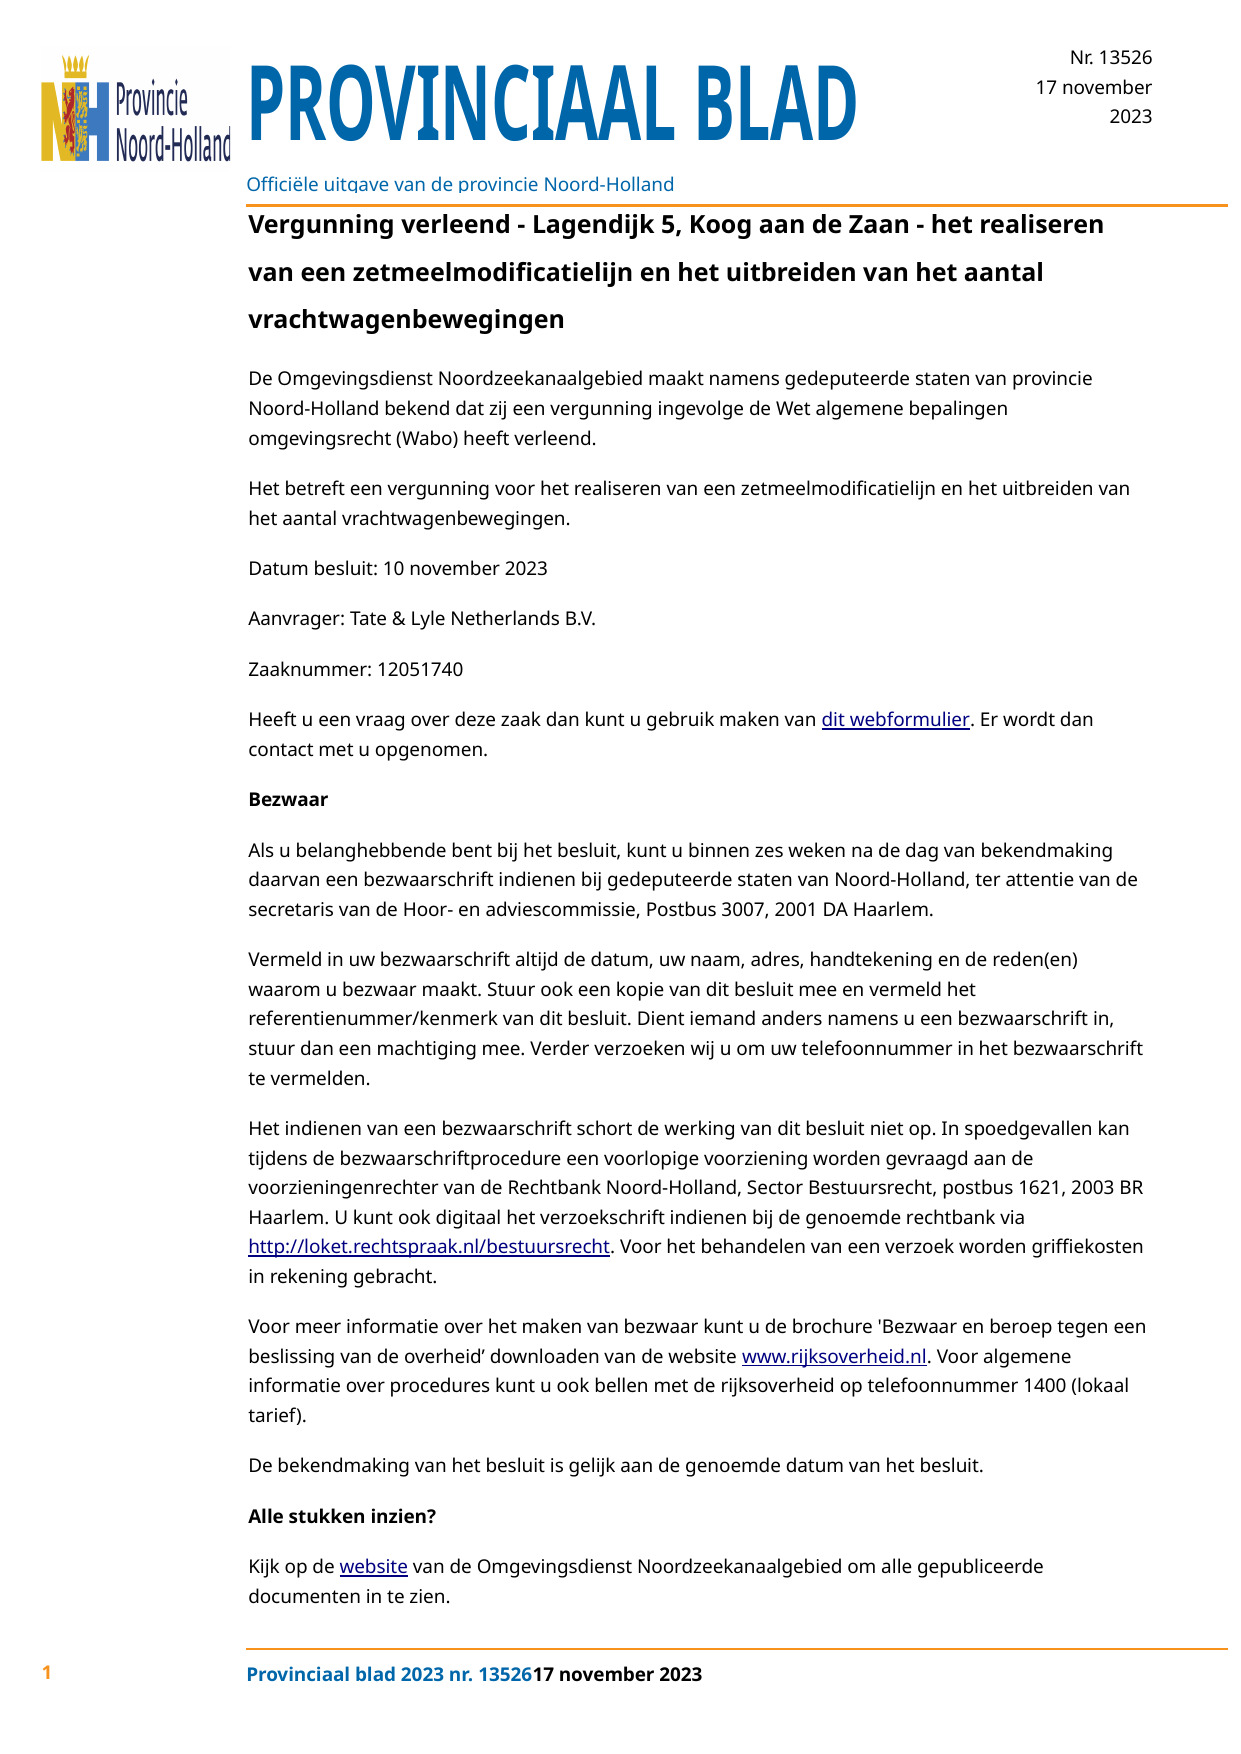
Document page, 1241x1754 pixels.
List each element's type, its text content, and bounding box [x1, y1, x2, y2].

text Zaaknummer: 12051740 [248, 656, 1152, 682]
text De bekendmaking van het besluit is gelijk aan de genoemde datum van het besluit. [248, 1453, 1152, 1478]
text Bezwaar [248, 786, 1152, 812]
picture [41, 47, 231, 172]
text De Omgevingsdienst Noordzeekanaalgebied maakt namens gedeputeerde staten van provincie Noord-Holland bekend dat zij een vergunning ingevolge de Wet algemene bepalingen omgevingsrecht (Wabo) heeft verleend. [248, 366, 1152, 450]
text Vergunning verleend - Lagendijk 5, Koog aan de Zaan - het realiseren van een zetmeelmodificatielijn en het uitbreiden van het aantal vrachtwagenbewegingen [248, 207, 1152, 336]
text Aanvrager: Tate & Lyle Netherlands B.V. [248, 606, 1152, 631]
text Datum besluit: 10 november 2023 [248, 555, 1152, 581]
text Heeft u een vraag over deze zaak dan kunt u gebruik maken van dit webformulier. Er wordt dan contact met u opgenomen. [248, 706, 1152, 762]
text Vermeld in uw bezwaarschrift altijd de datum, uw naam, adres, handtekening en de reden(en) waarom u bezwaar maakt. Stuur ook een kopie van dit besluit mee en vermeld het referentienummer/kenmerk van dit besluit. Dient iemand anders namens u een bezwaarschrift in, stuur dan een machtiging mee. Verder verzoeken wij u om uw telefoonnummer in het bezwaarschrift te vermelden. [248, 946, 1152, 1090]
text Het indienen van een bezwaarschrift schort de werking van dit besluit niet op. In spoedgevallen kan tijdens de bezwaarschriftprocedure een voorlopige voorziening worden gevraagd aan de voorzieningenrechter van de Rechtbank Noord-Holland, Sector Bestuursrecht, postbus 1621, 2003 BR Haarlem. U kunt ook digitaal het verzoekschrift indienen bij de genoemde rechtbank via http://loket.rechtspraak.nl/bestuursrecht. Voor het behandelen van een verzoek worden griffiekosten in rekening gebracht. [248, 1115, 1152, 1289]
text Voor meer informatie over het maken van bezwaar kunt u de brochure 'Bezwaar en beroep tegen een beslissing van de overheid’ downloaden van de website www.rijksoverheid.nl. Voor algemene informatie over procedures kunt u ook bellen met de rijksoverheid op telefoonnummer 1400 (lokaal tarief). [248, 1313, 1152, 1428]
text Het betreft een vergunning voor het realiseren van een zetmeelmodificatielijn en het uitbreiden van het aantal vrachtwagenbewegingen. [248, 475, 1152, 530]
text Kijk op de website van de Omgevingsdienst Noordzeekanaalgebied om alle gepubliceerde documenten in te zien. [248, 1553, 1152, 1609]
text Als u belanghebbende bent bij het besluit, kunt u binnen zes weken na de dag van bekendmaking daarvan een bezwaarschrift indienen bij gedeputeerde staten van Noord-Holland, ter attentie van de secretaris van de Hoor- en adviescommissie, Postbus 3007, 2001 DA Haarlem. [248, 837, 1152, 922]
text Alle stukken inzien? [248, 1503, 1152, 1529]
